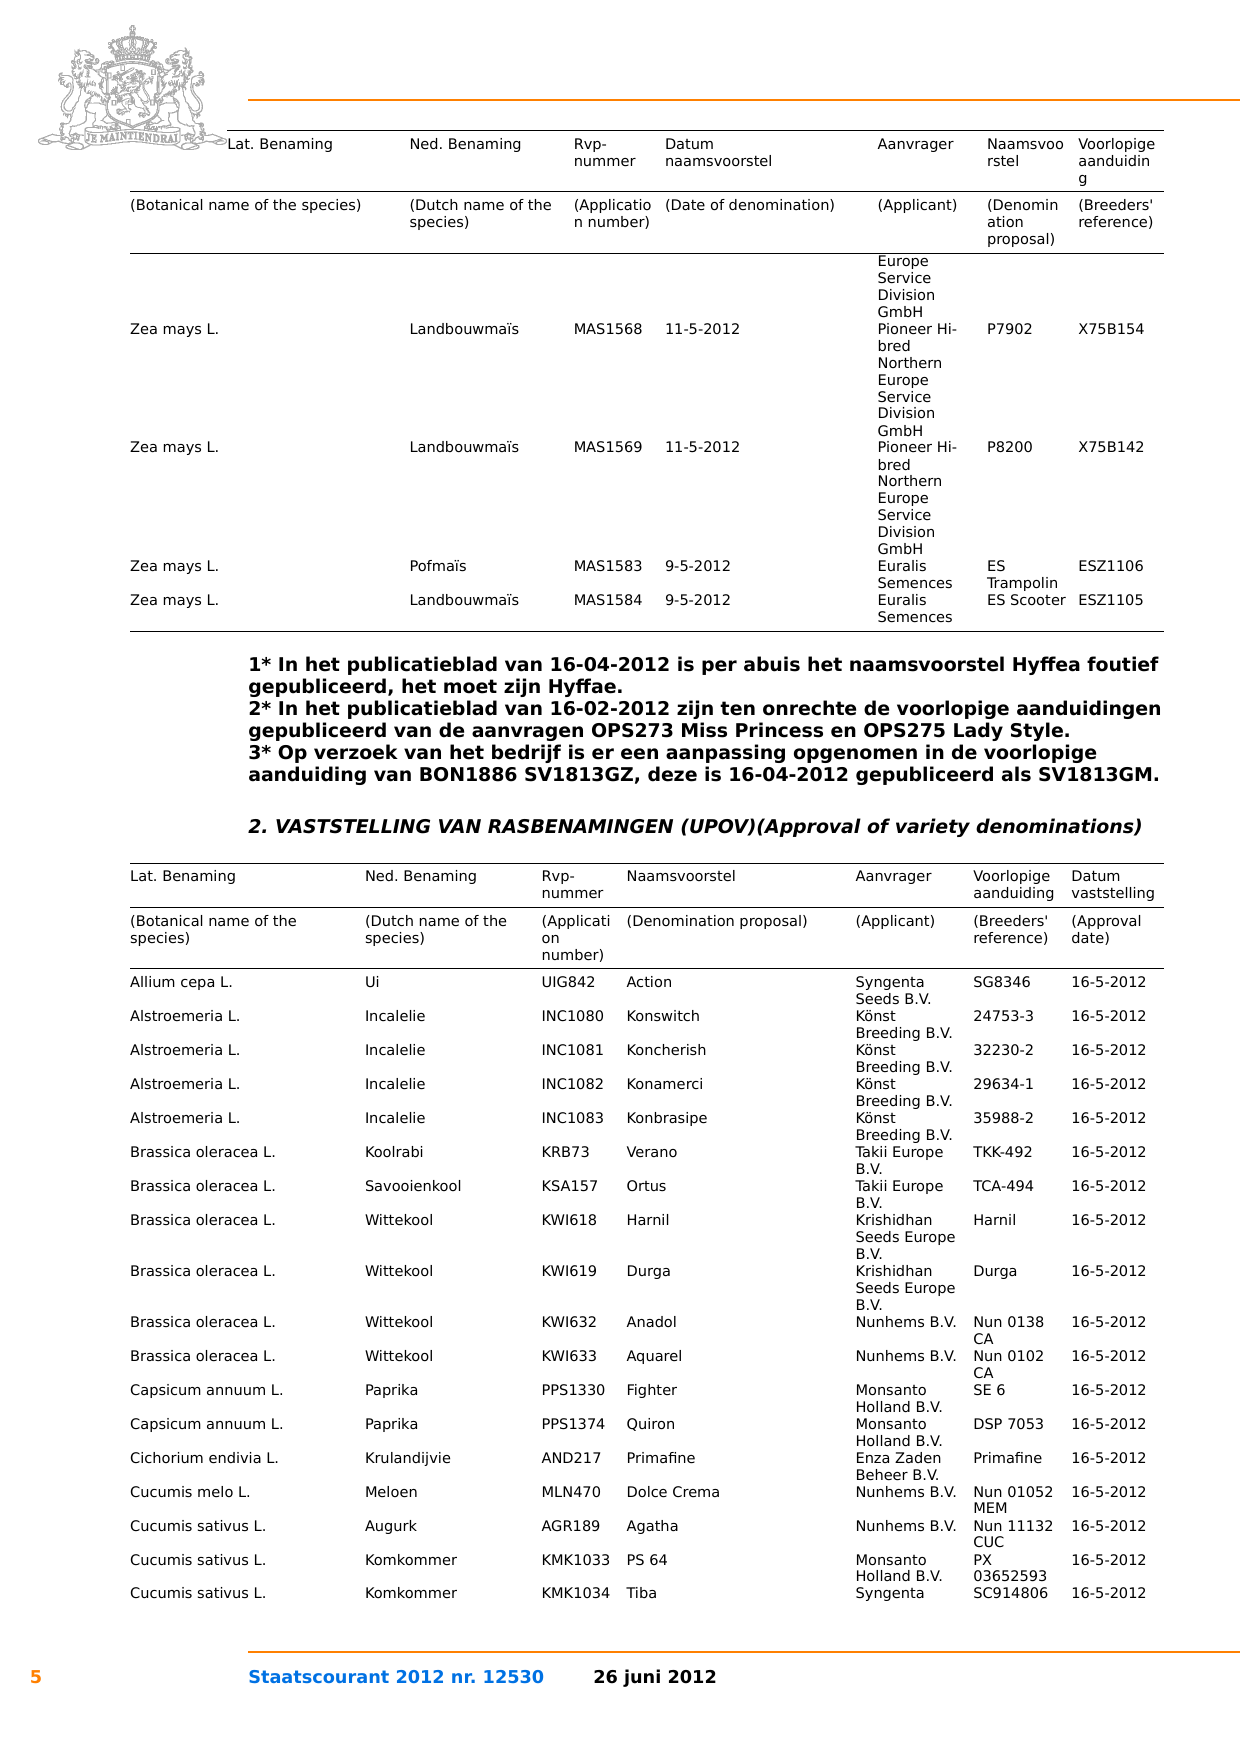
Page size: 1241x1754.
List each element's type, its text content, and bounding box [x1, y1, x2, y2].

table_cell Monsanto Holland B.V. [849, 1551, 967, 1585]
picture [38, 25, 227, 150]
table_cell Nunhems B.V. [849, 1348, 967, 1382]
table_header Aanvrager [872, 131, 981, 191]
table_cell Takii Europe B.V. [849, 1178, 967, 1212]
table_cell ES Scooter [981, 592, 1072, 631]
table_cell Brassica oleracea L. [130, 1314, 359, 1348]
table_cell [568, 254, 659, 321]
table_cell 29634-1 [967, 1076, 1065, 1110]
table_cell Zea mays L. [130, 439, 403, 558]
table_header Lat. Benaming [130, 864, 359, 907]
table_cell 11-5-2012 [659, 439, 872, 558]
table_cell Dolce Crema [620, 1484, 849, 1517]
table_cell [404, 254, 568, 321]
table_cell Incalelie [359, 1076, 535, 1110]
table_cell Savooienkool [359, 1178, 535, 1212]
table_cell MLN470 [535, 1484, 620, 1517]
table_cell Augurk [359, 1518, 535, 1551]
table_cell Incalelie [359, 1008, 535, 1042]
table_cell SE 6 [967, 1382, 1065, 1416]
table_cell Action [620, 969, 849, 1008]
table_cell Meloen [359, 1484, 535, 1517]
table_cell 16-5-2012 [1065, 1178, 1163, 1212]
table_cell AND217 [535, 1450, 620, 1483]
table_cell Allium cepa L. [130, 969, 359, 1008]
table_cell X75B142 [1072, 439, 1163, 558]
table_cell (Applicant) [849, 908, 967, 968]
table_cell Primafine [967, 1450, 1065, 1483]
table_cell 16-5-2012 [1065, 1585, 1163, 1602]
table_cell INC1083 [535, 1110, 620, 1144]
table_cell Alstroemeria L. [130, 1042, 359, 1076]
table_cell INC1081 [535, 1042, 620, 1076]
table_header Naamsvoorstel [981, 131, 1072, 191]
table_cell Könst Breeding B.V. [849, 1042, 967, 1076]
table_cell 16-5-2012 [1065, 1314, 1163, 1348]
table_header Datum vaststelling [1065, 864, 1163, 907]
text 3* Op verzoek van het bedrijf is er een aanpassing opgenomen in de voorlopige aanduiding van BON1886 SV1813GZ, deze is 16-04-2012 gepubliceerd als SV1813GM. [248, 742, 1163, 786]
table_cell 16-5-2012 [1065, 969, 1163, 1008]
table_header Voorlopige aanduiding [967, 864, 1065, 907]
text 2* In het publicatieblad van 16-02-2012 zijn ten onrechte de voorlopige aanduidingen gepubliceerd van de aanvragen OPS273 Miss Princess en OPS275 Lady Style. [248, 698, 1163, 742]
table_cell 16-5-2012 [1065, 1263, 1163, 1314]
table_cell Wittekool [359, 1212, 535, 1263]
table_cell [1072, 254, 1163, 321]
table_cell 11-5-2012 [659, 321, 872, 439]
table_cell Komkommer [359, 1585, 535, 1602]
table_header Datum naamsvoorstel [659, 131, 872, 191]
table_cell Pioneer Hi-bred Northern Europe Service Division GmbH [872, 439, 981, 558]
table_cell KMK1033 [535, 1551, 620, 1585]
table_cell Fighter [620, 1382, 849, 1416]
table_cell Krulandijvie [359, 1450, 535, 1483]
table_cell Capsicum annuum L. [130, 1382, 359, 1416]
table_cell Konswitch [620, 1008, 849, 1042]
table_header Voorlopige aanduiding [1072, 131, 1163, 191]
table_cell Durga [620, 1263, 849, 1314]
table_cell Krishidhan Seeds Europe B.V. [849, 1212, 967, 1263]
table_cell Wittekool [359, 1263, 535, 1314]
table_cell Nun 01052 MEM [967, 1484, 1065, 1517]
table_cell KWI618 [535, 1212, 620, 1263]
table_cell MAS1568 [568, 321, 659, 439]
table_cell 16-5-2012 [1065, 1348, 1163, 1382]
table_cell (Denomination proposal) [981, 192, 1072, 253]
table_cell Koolrabi [359, 1144, 535, 1178]
table_cell Harnil [620, 1212, 849, 1263]
table_cell Nunhems B.V. [849, 1518, 967, 1551]
table_cell KSA157 [535, 1178, 620, 1212]
table_cell ESZ1106 [1072, 558, 1163, 592]
table_cell 16-5-2012 [1065, 1008, 1163, 1042]
table_cell 16-5-2012 [1065, 1551, 1163, 1585]
table_cell Syngenta Seeds B.V. [849, 969, 967, 1008]
table_cell Cucumis sativus L. [130, 1551, 359, 1585]
table_cell Harnil [967, 1212, 1065, 1263]
table_cell MAS1583 [568, 558, 659, 592]
table_cell UIG842 [535, 969, 620, 1008]
table_cell AGR189 [535, 1518, 620, 1551]
table_cell Monsanto Holland B.V. [849, 1382, 967, 1416]
table_cell Landbouwmaïs [404, 321, 568, 439]
table_cell Brassica oleracea L. [130, 1212, 359, 1263]
table_cell Monsanto Holland B.V. [849, 1416, 967, 1449]
table_cell (Botanical name of the species) [130, 908, 359, 968]
table_cell 16-5-2012 [1065, 1042, 1163, 1076]
table_cell DSP 7053 [967, 1416, 1065, 1449]
table_header Naamsvoorstel [620, 864, 849, 907]
table_cell PPS1374 [535, 1416, 620, 1449]
table_cell (Dutch name of the species) [359, 908, 535, 968]
table_cell Syngenta [849, 1585, 967, 1602]
table_cell Nunhems B.V. [849, 1314, 967, 1348]
table_cell INC1082 [535, 1076, 620, 1110]
table_cell Cichorium endivia L. [130, 1450, 359, 1483]
table_cell [981, 254, 1072, 321]
table_cell KMK1034 [535, 1585, 620, 1602]
table_cell Wittekool [359, 1348, 535, 1382]
table_cell Tiba [620, 1585, 849, 1602]
table_cell KWI632 [535, 1314, 620, 1348]
table_cell Alstroemeria L. [130, 1076, 359, 1110]
table_cell (Dutch name of the species) [404, 192, 568, 253]
table_cell 9-5-2012 [659, 558, 872, 592]
table_cell Durga [967, 1263, 1065, 1314]
table_cell (Application number) [535, 908, 620, 968]
table_cell Cucumis melo L. [130, 1484, 359, 1517]
table_cell Ui [359, 969, 535, 1008]
table_cell KWI633 [535, 1348, 620, 1382]
table_cell Zea mays L. [130, 592, 403, 631]
table_header Aanvrager [849, 864, 967, 907]
table_cell 35988-2 [967, 1110, 1065, 1144]
table_cell Agatha [620, 1518, 849, 1551]
table_cell Anadol [620, 1314, 849, 1348]
table_cell Europe Service Division GmbH [872, 254, 981, 321]
table_cell (Breeders' reference) [967, 908, 1065, 968]
table_cell Landbouwmaïs [404, 439, 568, 558]
table_cell (Approval date) [1065, 908, 1163, 968]
table_cell (Date of denomination) [659, 192, 872, 253]
table_cell P7902 [981, 321, 1072, 439]
table_cell Primafine [620, 1450, 849, 1483]
table_cell Könst Breeding B.V. [849, 1008, 967, 1042]
table_cell 16-5-2012 [1065, 1212, 1163, 1263]
table_cell PS 64 [620, 1551, 849, 1585]
table_cell Verano [620, 1144, 849, 1178]
table_cell Komkommer [359, 1551, 535, 1585]
table_cell Brassica oleracea L. [130, 1348, 359, 1382]
table_cell 16-5-2012 [1065, 1076, 1163, 1110]
table_cell Euralis Semences [872, 558, 981, 592]
table_cell Capsicum annuum L. [130, 1416, 359, 1449]
table_cell Cucumis sativus L. [130, 1585, 359, 1602]
table_cell [130, 254, 403, 321]
table_cell Landbouwmaïs [404, 592, 568, 631]
table_cell Nun 0102 CA [967, 1348, 1065, 1382]
text 1* In het publicatieblad van 16-04-2012 is per abuis het naamsvoorstel Hyffea foutief gepubliceerd, het moet zijn Hyffae. [248, 654, 1163, 698]
table_cell Brassica oleracea L. [130, 1178, 359, 1212]
table_cell PX 03652593 [967, 1551, 1065, 1585]
table_cell Brassica oleracea L. [130, 1263, 359, 1314]
table_cell INC1080 [535, 1008, 620, 1042]
subtitle 2. VASTSTELLING VAN RASBENAMINGEN (UPOV)(Approval of variety denominations) [248, 816, 1163, 838]
table_cell X75B154 [1072, 321, 1163, 439]
table_cell [659, 254, 872, 321]
table_header Ned. Benaming [359, 864, 535, 907]
table_header Ned. Benaming [404, 131, 568, 191]
table_cell Alstroemeria L. [130, 1008, 359, 1042]
table_cell P8200 [981, 439, 1072, 558]
table_cell Pioneer Hi-bred Northern Europe Service Division GmbH [872, 321, 981, 439]
table_cell TCA-494 [967, 1178, 1065, 1212]
table_cell Incalelie [359, 1110, 535, 1144]
table_cell Nun 11132 CUC [967, 1518, 1065, 1551]
table_cell Zea mays L. [130, 321, 403, 439]
table_cell Paprika [359, 1416, 535, 1449]
table_cell 32230-2 [967, 1042, 1065, 1076]
table_cell Könst Breeding B.V. [849, 1110, 967, 1144]
table_cell SC914806 [967, 1585, 1065, 1602]
table_cell 16-5-2012 [1065, 1110, 1163, 1144]
table_cell (Denomination proposal) [620, 908, 849, 968]
table_cell 16-5-2012 [1065, 1382, 1163, 1416]
table_cell Incalelie [359, 1042, 535, 1076]
table_header Lat. Benaming [130, 131, 403, 191]
table_cell Konbrasipe [620, 1110, 849, 1144]
table_header Rvp- nummer [568, 131, 659, 191]
table_cell Wittekool [359, 1314, 535, 1348]
table_cell (Botanical name of the species) [130, 192, 403, 253]
table_cell Euralis Semences [872, 592, 981, 631]
table_cell Koncherish [620, 1042, 849, 1076]
table_cell ES Trampolin [981, 558, 1072, 592]
table_cell 16-5-2012 [1065, 1518, 1163, 1551]
table_cell 9-5-2012 [659, 592, 872, 631]
table_cell Pofmaïs [404, 558, 568, 592]
table_cell 16-5-2012 [1065, 1416, 1163, 1449]
table_cell Aquarel [620, 1348, 849, 1382]
table_header Rvp- nummer [535, 864, 620, 907]
table_cell ESZ1105 [1072, 592, 1163, 631]
table_cell TKK-492 [967, 1144, 1065, 1178]
table_cell Quiron [620, 1416, 849, 1449]
table_cell 24753-3 [967, 1008, 1065, 1042]
table_cell Brassica oleracea L. [130, 1144, 359, 1178]
table_cell Konamerci [620, 1076, 849, 1110]
table_cell Könst Breeding B.V. [849, 1076, 967, 1110]
table_cell (Applicant) [872, 192, 981, 253]
table_cell (Application number) [568, 192, 659, 253]
table_cell (Breeders' reference) [1072, 192, 1163, 253]
table_cell Nunhems B.V. [849, 1484, 967, 1517]
table_cell Takii Europe B.V. [849, 1144, 967, 1178]
table_cell SG8346 [967, 969, 1065, 1008]
table_cell Krishidhan Seeds Europe B.V. [849, 1263, 967, 1314]
table_cell Enza Zaden Beheer B.V. [849, 1450, 967, 1483]
table_cell 16-5-2012 [1065, 1484, 1163, 1517]
table_cell Nun 0138 CA [967, 1314, 1065, 1348]
table_cell 16-5-2012 [1065, 1144, 1163, 1178]
table_cell Cucumis sativus L. [130, 1518, 359, 1551]
table_cell Alstroemeria L. [130, 1110, 359, 1144]
table_cell Paprika [359, 1382, 535, 1416]
table_cell MAS1584 [568, 592, 659, 631]
table_cell Ortus [620, 1178, 849, 1212]
table_cell PPS1330 [535, 1382, 620, 1416]
table_cell KWI619 [535, 1263, 620, 1314]
table_cell KRB73 [535, 1144, 620, 1178]
table_cell Zea mays L. [130, 558, 403, 592]
table_cell MAS1569 [568, 439, 659, 558]
table_cell 16-5-2012 [1065, 1450, 1163, 1483]
